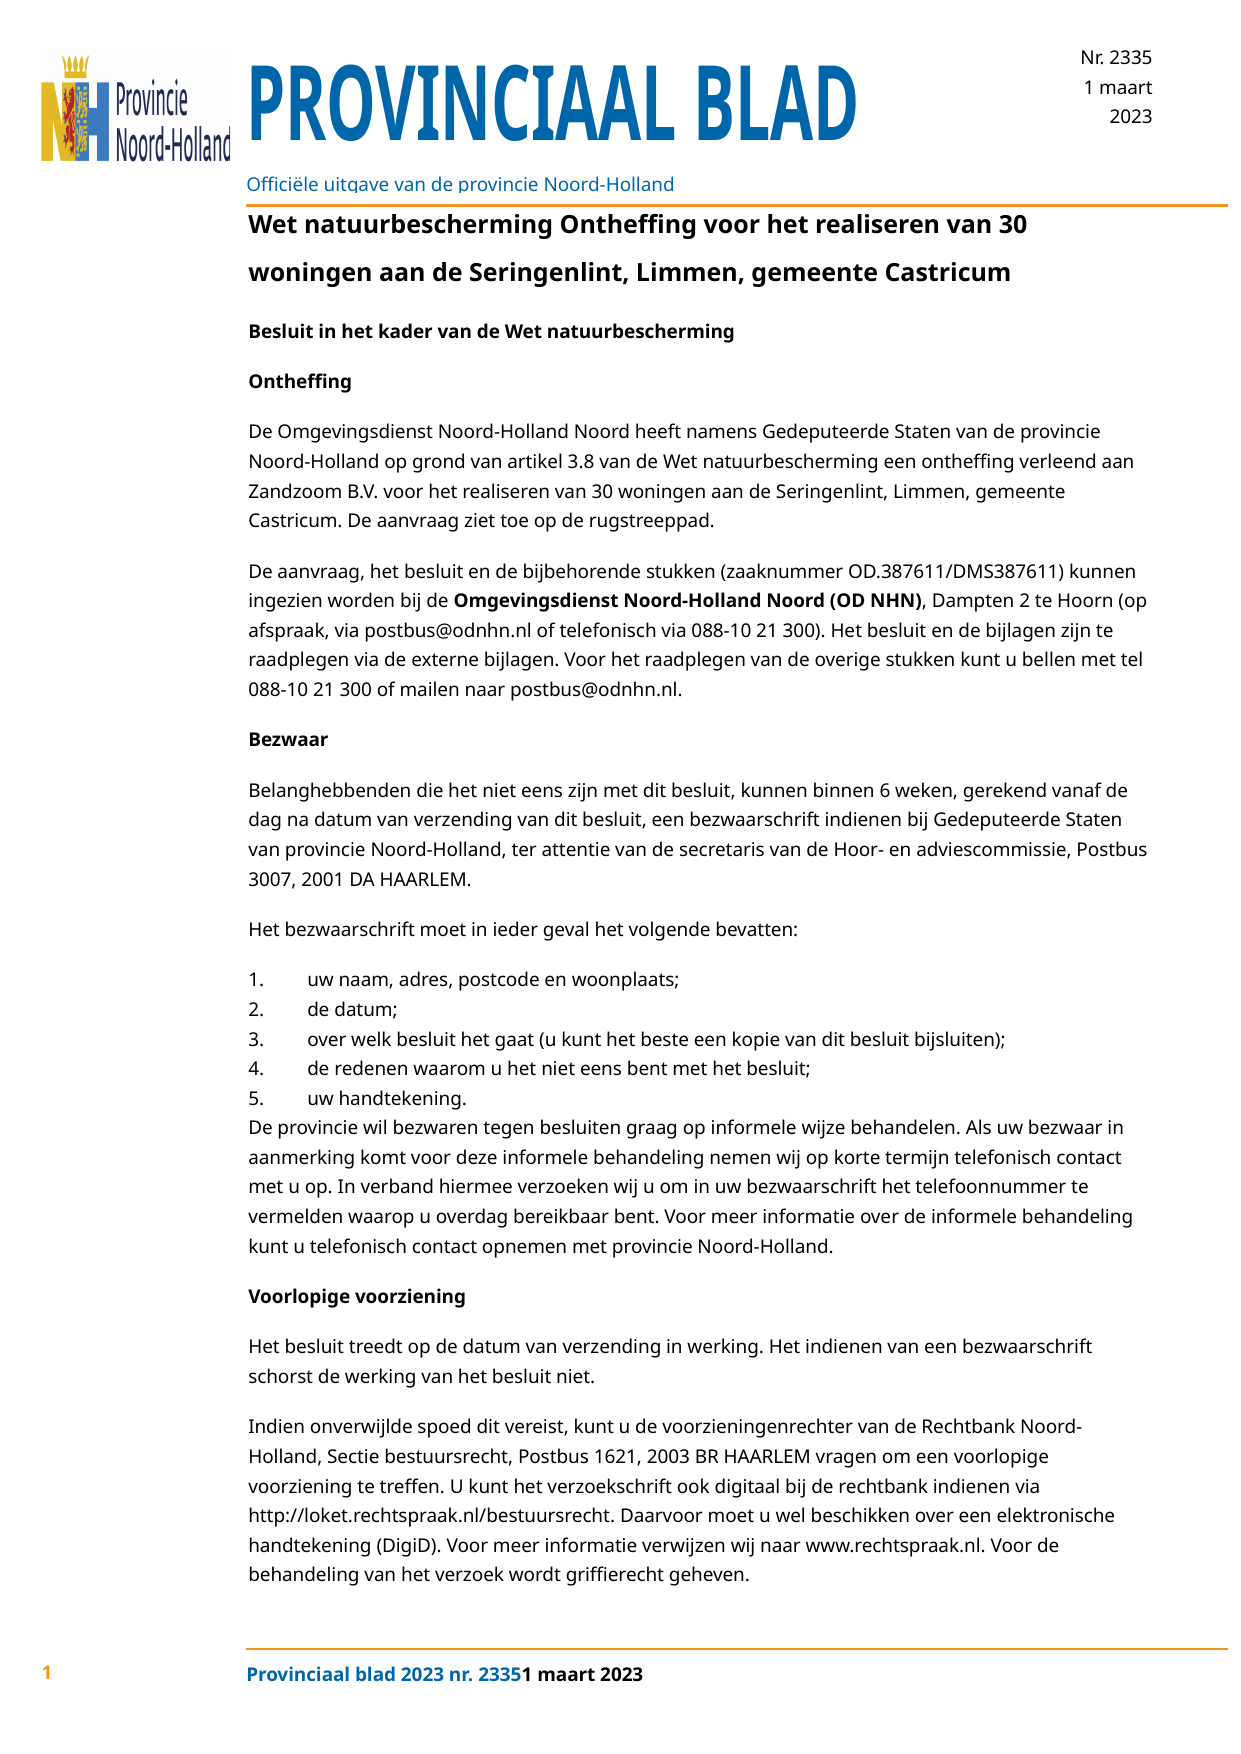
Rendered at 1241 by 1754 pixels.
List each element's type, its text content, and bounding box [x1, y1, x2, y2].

text Voorlopige voorziening [248, 1283, 1152, 1309]
text Besluit in het kader van de Wet natuurbescherming [248, 318, 1152, 344]
text De provincie wil bezwaren tegen besluiten graag op informele wijze behandelen. Als uw bezwaar in aanmerking komt voor deze informele behandeling nemen wij op korte termijn telefonisch contact met u op. In verband hiermee verzoeken wij u om in uw bezwaarschrift het telefoonnummer te vermelden waarop u overdag bereikbaar bent. Voor meer informatie over de informele behandeling kunt u telefonisch contact opnemen met provincie Noord-Holland. [248, 1114, 1152, 1259]
text Belanghebbenden die het niet eens zijn met dit besluit, kunnen binnen 6 weken, gerekend vanaf de dag na datum van verzending van dit besluit, een bezwaarschrift indienen bij Gedeputeerde Staten van provincie Noord-Holland, ter attentie van de secretaris van de Hoor- en adviescommissie, Postbus 3007, 2001 DA HAARLEM. [248, 777, 1152, 892]
text De aanvraag, het besluit en de bijbehorende stukken (zaaknummer OD.387611/DMS387611) kunnen ingezien worden bij de Omgevingsdienst Noord-Holland Noord (OD NHN), Dampten 2 te Hoorn (op afspraak, via postbus@odnhn.nl of telefonisch via 088-10 21 300). Het besluit en de bijlagen zijn te raadplegen via de externe bijlagen. Voor het raadplegen van de overige stukken kunt u bellen met tel 088-10 21 300 of mailen naar postbus@odnhn.nl. [248, 558, 1152, 702]
text De Omgevingsdienst Noord-Holland Noord heeft namens Gedeputeerde Staten van de provincie Noord-Holland op grond van artikel 3.8 van de Wet natuurbescherming een ontheffing verleend aan Zandzoom B.V. voor het realiseren van 30 woningen aan de Seringenlint, Limmen, gemeente Castricum. De aanvraag ziet toe op de rugstreeppad. [248, 419, 1152, 533]
text Ontheffing [248, 368, 1152, 394]
list de datum; [248, 996, 1152, 1022]
text Het besluit treedt op de datum van verzending in werking. Het indienen van een bezwaarschrift schorst de werking van het besluit niet. [248, 1334, 1152, 1389]
text Het bezwaarschrift moet in ieder geval het volgende bevatten: [248, 916, 1152, 942]
list uw naam, adres, postcode en woonplaats; [248, 967, 1152, 992]
text Indien onverwijlde spoed dit vereist, kunt u de voorzieningenrechter van de Rechtbank Noord-Holland, Sectie bestuursrecht, Postbus 1621, 2003 BR HAARLEM vragen om een voorlopige voorziening te treffen. U kunt het verzoekschrift ook digitaal bij de rechtbank indienen via http://loket.rechtspraak.nl/bestuursrecht. Daarvoor moet u wel beschikken over een elektronische handtekening (DigiD). Voor meer informatie verwijzen wij naar www.rechtspraak.nl. Voor de behandeling van het verzoek wordt griffierecht geheven. [248, 1414, 1152, 1587]
text Wet natuurbescherming Ontheffing voor het realiseren van 30 woningen aan de Seringenlint, Limmen, gemeente Castricum [248, 207, 1152, 288]
list de redenen waarom u het niet eens bent met het besluit; [248, 1055, 1152, 1081]
list uw handtekening. [248, 1085, 1152, 1111]
text Bezwaar [248, 727, 1152, 752]
picture [41, 47, 231, 172]
list over welk besluit het gaat (u kunt het beste een kopie van dit besluit bijsluiten); [248, 1026, 1152, 1052]
